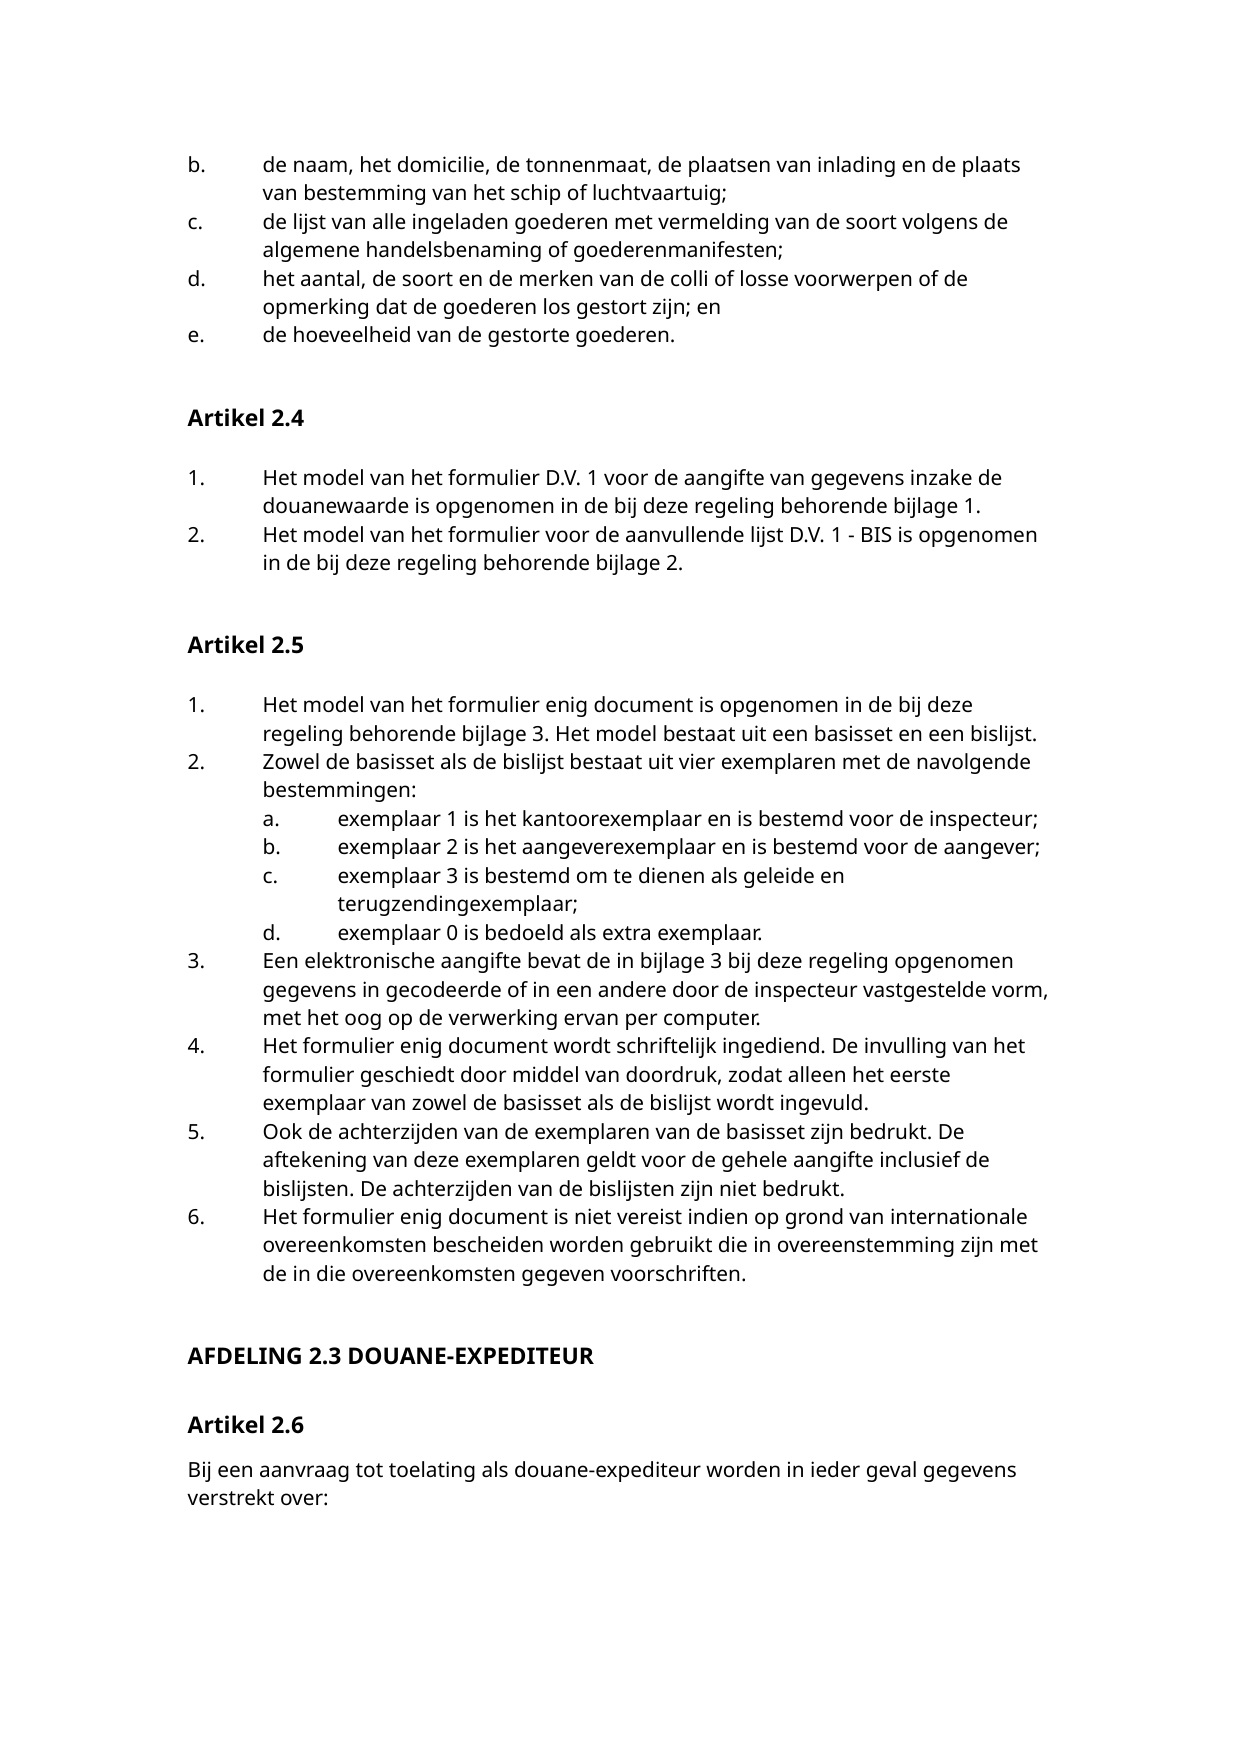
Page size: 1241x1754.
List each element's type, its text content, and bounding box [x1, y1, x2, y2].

list Het formulier enig document is niet vereist indien op grond van internationale overeenkomsten bescheiden worden gebruikt die in overeenstemming zijn met de in die overeenkomsten gegeven voorschriften. [187, 1202, 1053, 1287]
list Een elektronische aangifte bevat de in bijlage 3 bij deze regeling opgenomen gegevens in gecodeerde of in een andere door de inspecteur vastgestelde vorm, met het oog op de verwerking ervan per computer. [187, 946, 1053, 1032]
list Het model van het formulier D.V. 1 voor de aangifte van gegevens inzake de douanewaarde is opgenomen in de bij deze regeling behorende bijlage 1. [187, 463, 1053, 520]
list Het model van het formulier voor de aanvullende lijst D.V. 1 - BIS is opgenomen in de bij deze regeling behorende bijlage 2. [187, 520, 1053, 577]
list Het formulier enig document wordt schriftelijk ingediend. De invulling van het formulier geschiedt door middel van doordruk, zodat alleen het eerste exemplaar van zowel de basisset als de bislijst wordt ingevuld. [187, 1032, 1053, 1117]
subtitle Artikel 2.6 [187, 1409, 1053, 1440]
list de naam, het domicilie, de tonnenmaat, de plaatsen van inlading en de plaats van bestemming van het schip of luchtvaartuig; [187, 150, 1053, 207]
list Het model van het formulier enig document is opgenomen in de bij deze regeling behorende bijlage 3. Het model bestaat uit een basisset en een bislijst. [187, 690, 1053, 747]
subtitle Artikel 2.5 [187, 629, 1053, 660]
list exemplaar 0 is bedoeld als extra exemplaar. [262, 918, 1053, 946]
list het aantal, de soort en de merken van de colli of losse voorwerpen of de opmerking dat de goederen los gestort zijn; en [187, 264, 1053, 321]
list Zowel de basisset als de bislijst bestaat uit vier exemplaren met de navolgende bestemmingen: [187, 747, 1053, 804]
list Ook de achterzijden van de exemplaren van de basisset zijn bedrukt. De aftekening van deze exemplaren geldt voor de gehele aangifte inclusief de bislijsten. De achterzijden van de bislijsten zijn niet bedrukt. [187, 1117, 1053, 1202]
list de hoeveelheid van de gestorte goederen. [187, 321, 1053, 349]
list exemplaar 3 is bestemd om te dienen als geleide en terugzendingexemplaar; [262, 861, 1053, 918]
subtitle Artikel 2.4 [187, 402, 1053, 433]
text Bij een aanvraag tot toelating als douane-expediteur worden in ieder geval gegevens verstrekt over: [187, 1455, 1053, 1512]
list exemplaar 1 is het kantoorexemplaar en is bestemd voor de inspecteur; [262, 804, 1053, 832]
subtitle AFDELING 2.3 DOUANE-EXPEDITEUR [187, 1340, 1053, 1371]
list de lijst van alle ingeladen goederen met vermelding van de soort volgens de algemene handelsbenaming of goederenmanifesten; [187, 207, 1053, 264]
list exemplaar 2 is het aangeverexemplaar en is bestemd voor de aangever; [262, 832, 1053, 861]
